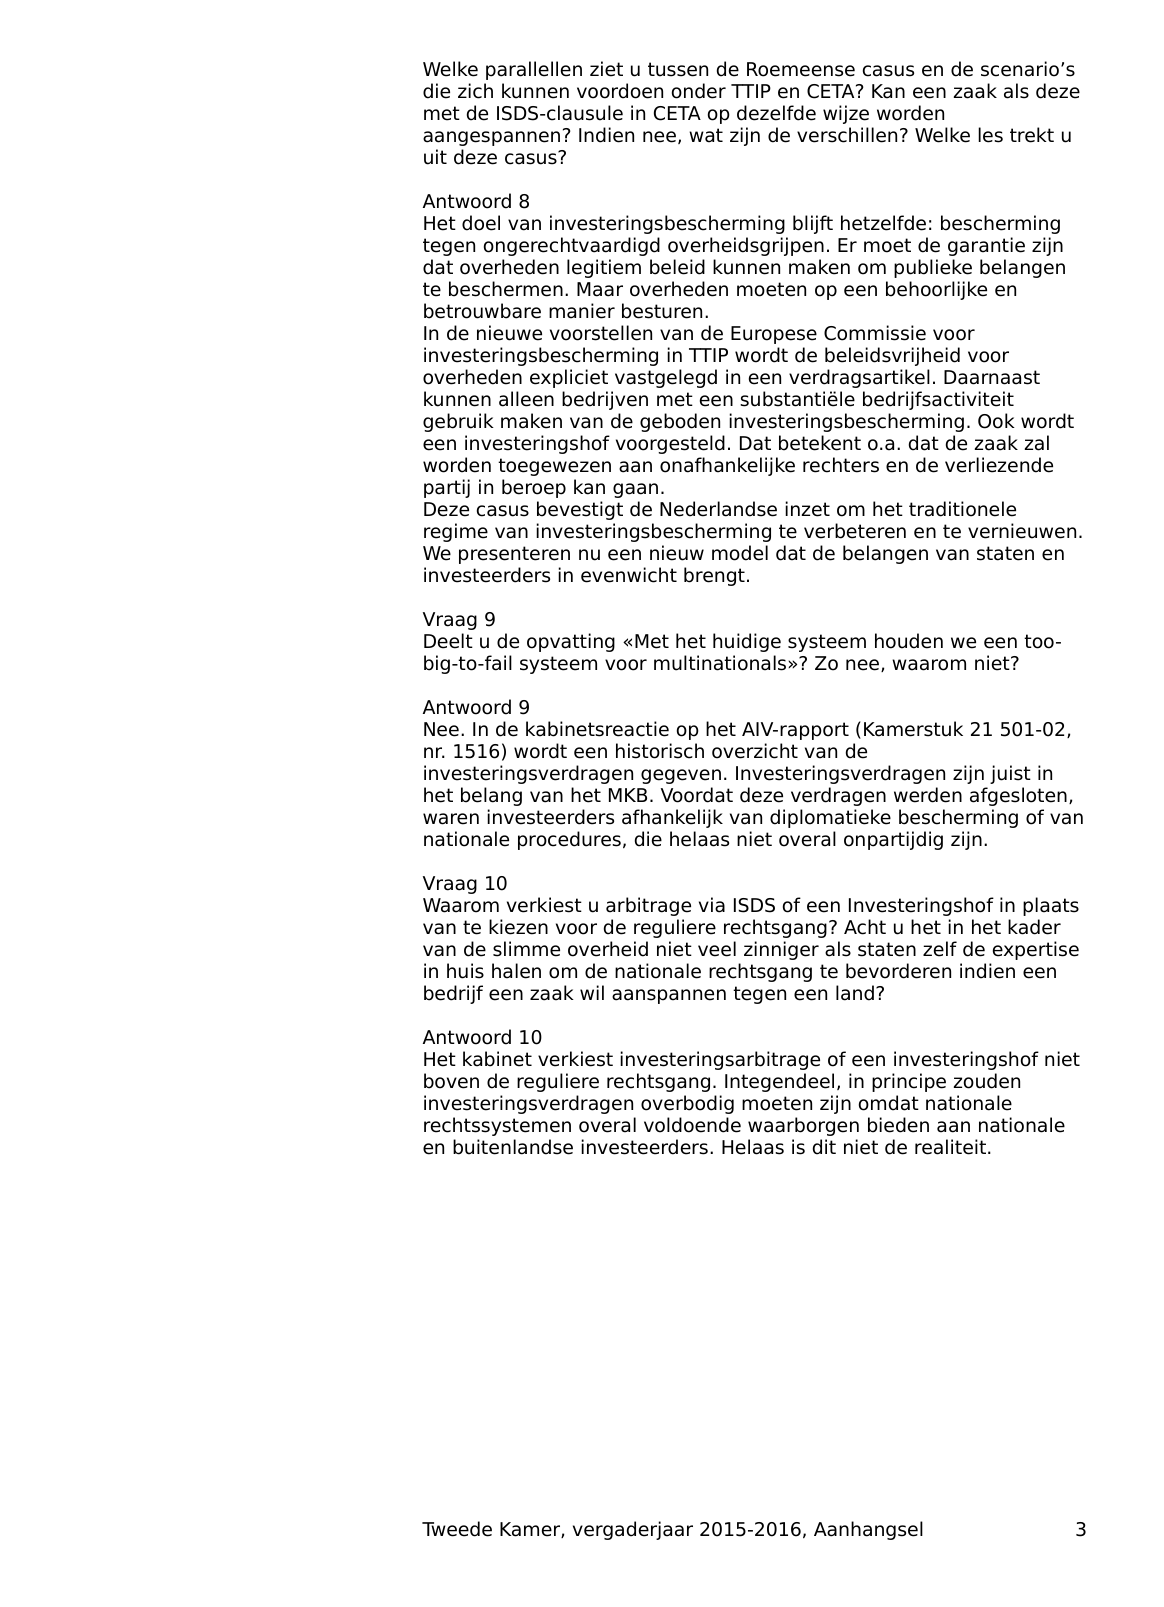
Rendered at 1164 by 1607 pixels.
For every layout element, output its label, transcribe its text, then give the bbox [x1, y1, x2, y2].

text Vraag 10 [422, 873, 1087, 895]
text Het kabinet verkiest investeringsarbitrage of een investeringshof niet boven de reguliere rechtsgang. Integendeel, in principe zouden investeringsverdragen overbodig moeten zijn omdat nationale rechtssystemen overal voldoende waarborgen bieden aan nationale en buitenlandse investeerders. Helaas is dit niet de realiteit. [422, 1049, 1087, 1159]
text Waarom verkiest u arbitrage via ISDS of een Investeringshof in plaats van te kiezen voor de reguliere rechtsgang? Acht u het in het kader van de slimme overheid niet veel zinniger als staten zelf de expertise in huis halen om de nationale rechtsgang te bevorderen indien een bedrijf een zaak wil aanspannen tegen een land? [422, 895, 1087, 1005]
text In de nieuwe voorstellen van de Europese Commissie voor investeringsbescherming in TTIP wordt de beleidsvrijheid voor overheden expliciet vastgelegd in een verdragsartikel. Daarnaast kunnen alleen bedrijven met een substantiële bedrijfsactiviteit gebruik maken van de geboden investeringsbescherming. Ook wordt een investeringshof voorgesteld. Dat betekent o.a. dat de zaak zal worden toegewezen aan onafhankelijke rechters en de verliezende partij in beroep kan gaan. [422, 323, 1087, 499]
text Deelt u de opvatting «Met het huidige systeem houden we een too-big-to-fail systeem voor multinationals»? Zo nee, waarom niet? [422, 631, 1087, 675]
text Deze casus bevestigt de Nederlandse inzet om het traditionele regime van investeringsbescherming te verbeteren en te vernieuwen. We presenteren nu een nieuw model dat de belangen van staten en investeerders in evenwicht brengt. [422, 499, 1087, 587]
text Nee. In de kabinetsreactie op het AIV-rapport (Kamerstuk 21 501-02, nr. 1516) wordt een historisch overzicht van de investeringsverdragen gegeven. Investeringsverdragen zijn juist in het belang van het MKB. Voordat deze verdragen werden afgesloten, waren investeerders afhankelijk van diplomatieke bescherming of van nationale procedures, die helaas niet overal onpartijdig zijn. [422, 719, 1087, 851]
text Welke parallellen ziet u tussen de Roemeense casus en de scenario’s die zich kunnen voordoen onder TTIP en CETA? Kan een zaak als deze met de ISDS-clausule in CETA op dezelfde wijze worden aangespannen? Indien nee, wat zijn de verschillen? Welke les trekt u uit deze casus? [422, 59, 1087, 169]
text Antwoord 9 [422, 697, 1087, 719]
text Antwoord 10 [422, 1027, 1087, 1049]
text Antwoord 8 [422, 191, 1087, 213]
text Het doel van investeringsbescherming blijft hetzelfde: bescherming tegen ongerechtvaardigd overheidsgrijpen. Er moet de garantie zijn dat overheden legitiem beleid kunnen maken om publieke belangen te beschermen. Maar overheden moeten op een behoorlijke en betrouwbare manier besturen. [422, 213, 1087, 323]
text Vraag 9 [422, 609, 1087, 631]
